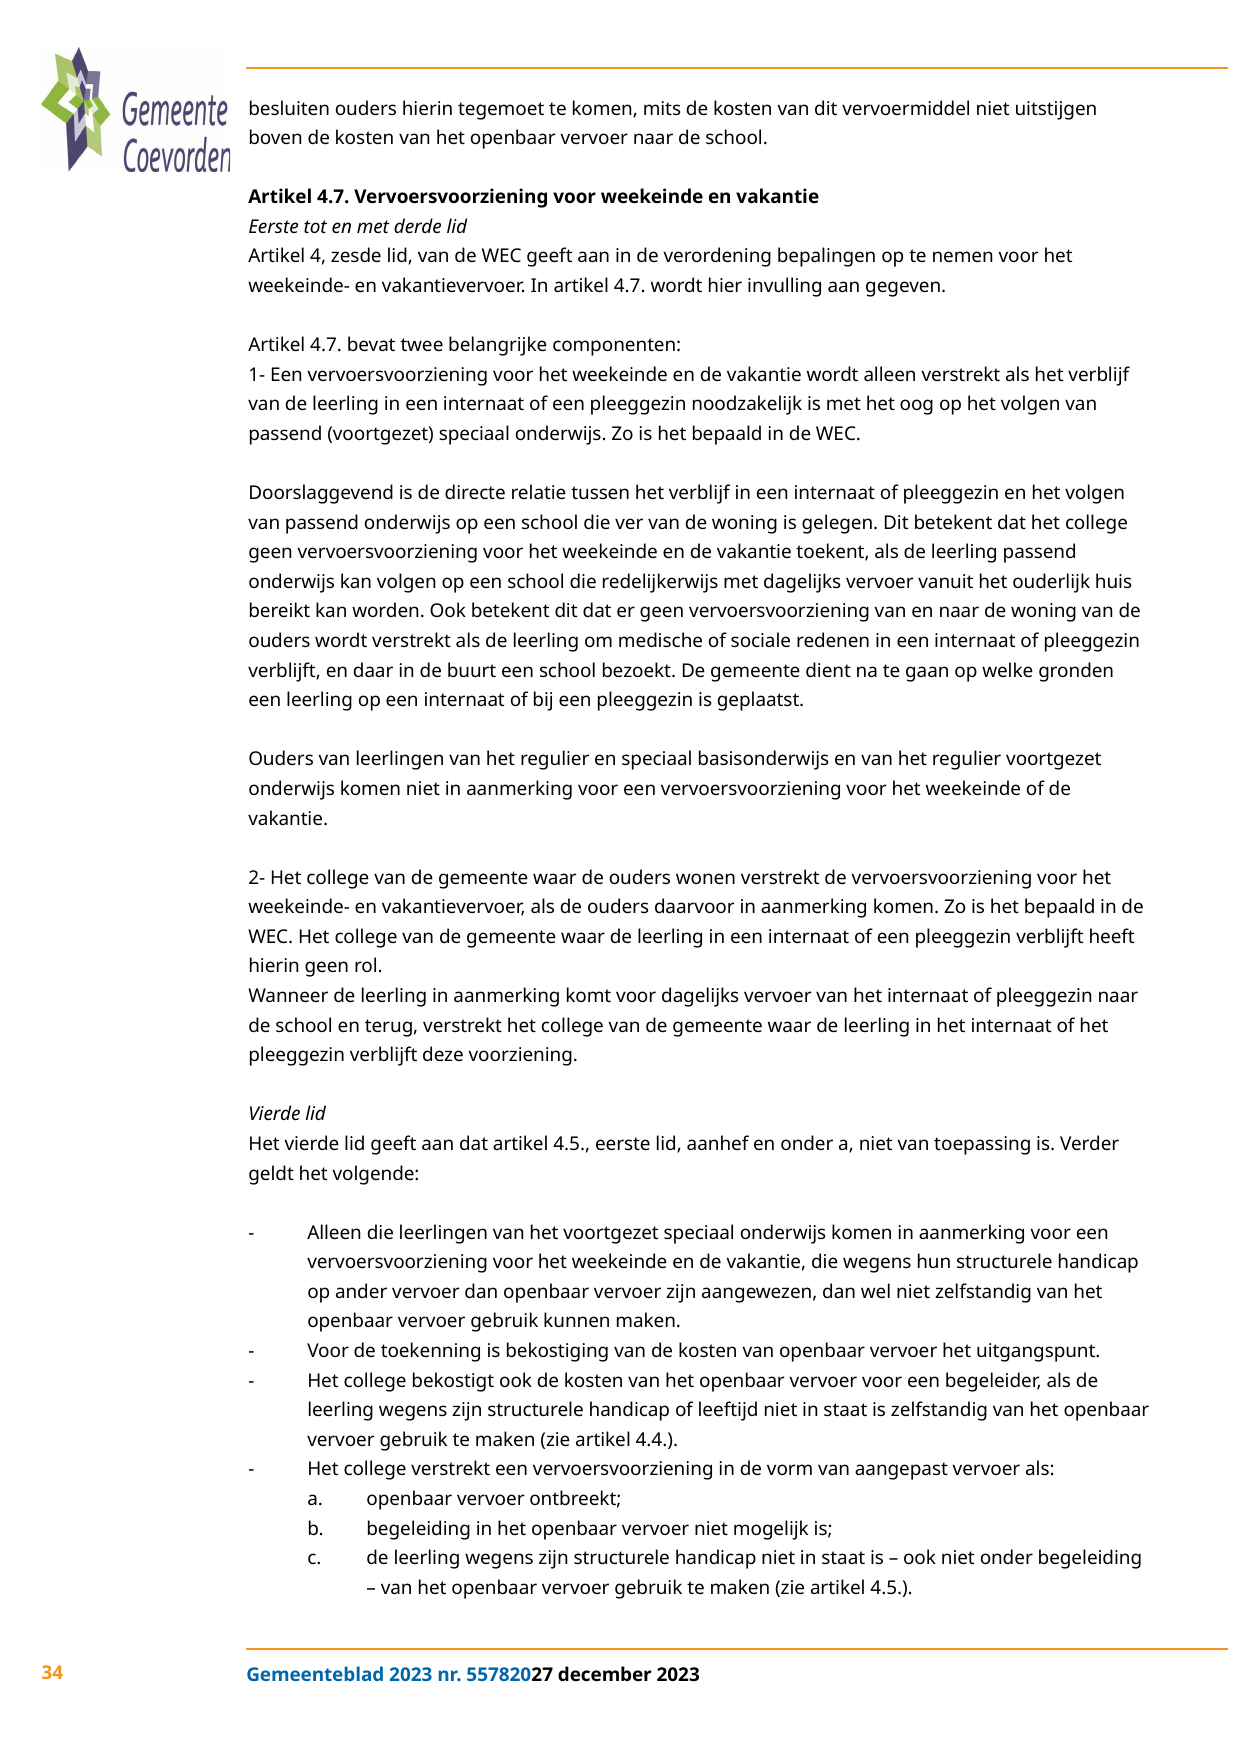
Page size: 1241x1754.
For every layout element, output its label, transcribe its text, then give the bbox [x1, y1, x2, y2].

text 1- Een vervoersvoorziening voor het weekeinde en de vakantie wordt alleen verstrekt als het verblijf van de leerling in een internaat of een pleeggezin noodzakelijk is met het oog op het volgen van passend (voortgezet) speciaal onderwijs. Zo is het bepaald in de WEC. [248, 361, 1152, 446]
text Doorslaggevend is de directe relatie tussen het verblijf in een internaat of pleeggezin en het volgen van passend onderwijs op een school die ver van de woning is gelegen. Dit betekent dat het college geen vervoersvoorziening voor het weekeinde en de vakantie toekent, als de leerling passend onderwijs kan volgen op een school die redelijkerwijs met dagelijks vervoer vanuit het ouderlijk huis bereikt kan worden. Ook betekent dit dat er geen vervoersvoorziening van en naar de woning van de ouders wordt verstrekt als de leerling om medische of sociale redenen in een internaat of pleeggezin verblijft, en daar in de buurt een school bezoekt. De gemeente dient na te gaan op welke gronden een leerling op een internaat of bij een pleeggezin is geplaatst. [248, 479, 1152, 712]
text Ouders van leerlingen van het regulier en speciaal basisonderwijs en van het regulier voortgezet onderwijs komen niet in aanmerking voor een vervoersvoorziening voor het weekeinde of de vakantie. [248, 746, 1152, 831]
text Artikel 4.7. Vervoersvoorziening voor weekeinde en vakantie [248, 183, 1152, 209]
text Artikel 4.7. bevat twee belangrijke componenten: [248, 331, 1152, 357]
list begeleiding in het openbaar vervoer niet mogelijk is; [307, 1515, 1152, 1541]
picture [41, 47, 231, 172]
list de leerling wegens zijn structurele handicap niet in staat is – ook niet onder begeleiding – van het openbaar vervoer gebruik te maken (zie artikel 4.5.). [307, 1544, 1152, 1600]
list Alleen die leerlingen van het voortgezet speciaal onderwijs komen in aanmerking voor een vervoersvoorziening voor het weekeinde en de vakantie, die wegens hun structurele handicap op ander vervoer dan openbaar vervoer zijn aangewezen, dan wel niet zelfstandig van het openbaar vervoer gebruik kunnen maken. [248, 1219, 1152, 1333]
text 2- Het college van de gemeente waar de ouders wonen verstrekt de vervoersvoorziening voor het weekeinde- en vakantievervoer, als de ouders daarvoor in aanmerking komen. Zo is het bepaald in de WEC. Het college van de gemeente waar de leerling in een internaat of een pleeggezin verblijft heeft hierin geen rol. [248, 864, 1152, 978]
list Voor de toekenning is bekostiging van de kosten van openbaar vervoer het uitgangspunt. [248, 1337, 1152, 1363]
text Eerste tot en met derde lid [248, 213, 1152, 239]
text Het vierde lid geeft aan dat artikel 4.5., eerste lid, aanhef en onder a, niet van toepassing is. Verder geldt het volgende: [248, 1130, 1152, 1186]
list Het college bekostigt ook de kosten van het openbaar vervoer voor een begeleider, als de leerling wegens zijn structurele handicap of leeftijd niet in staat is zelfstandig van het openbaar vervoer gebruik te maken (zie artikel 4.4.). [248, 1367, 1152, 1452]
text Artikel 4, zesde lid, van de WEC geeft aan in de verordening bepalingen op te nemen voor het weekeinde- en vakantievervoer. In artikel 4.7. wordt hier invulling aan gegeven. [248, 243, 1152, 298]
text Vierde lid [248, 1101, 1152, 1126]
text Wanneer de leerling in aanmerking komt voor dagelijks vervoer van het internaat of pleeggezin naar de school en terug, verstrekt het college van de gemeente waar de leerling in het internaat of het pleeggezin verblijft deze voorziening. [248, 982, 1152, 1067]
list Het college verstrekt een vervoersvoorziening in de vorm van aangepast vervoer als: [248, 1456, 1152, 1481]
text besluiten ouders hierin tegemoet te komen, mits de kosten van dit vervoermiddel niet uitstijgen boven de kosten van het openbaar vervoer naar de school. [248, 95, 1152, 150]
list openbaar vervoer ontbreekt; [307, 1485, 1152, 1511]
